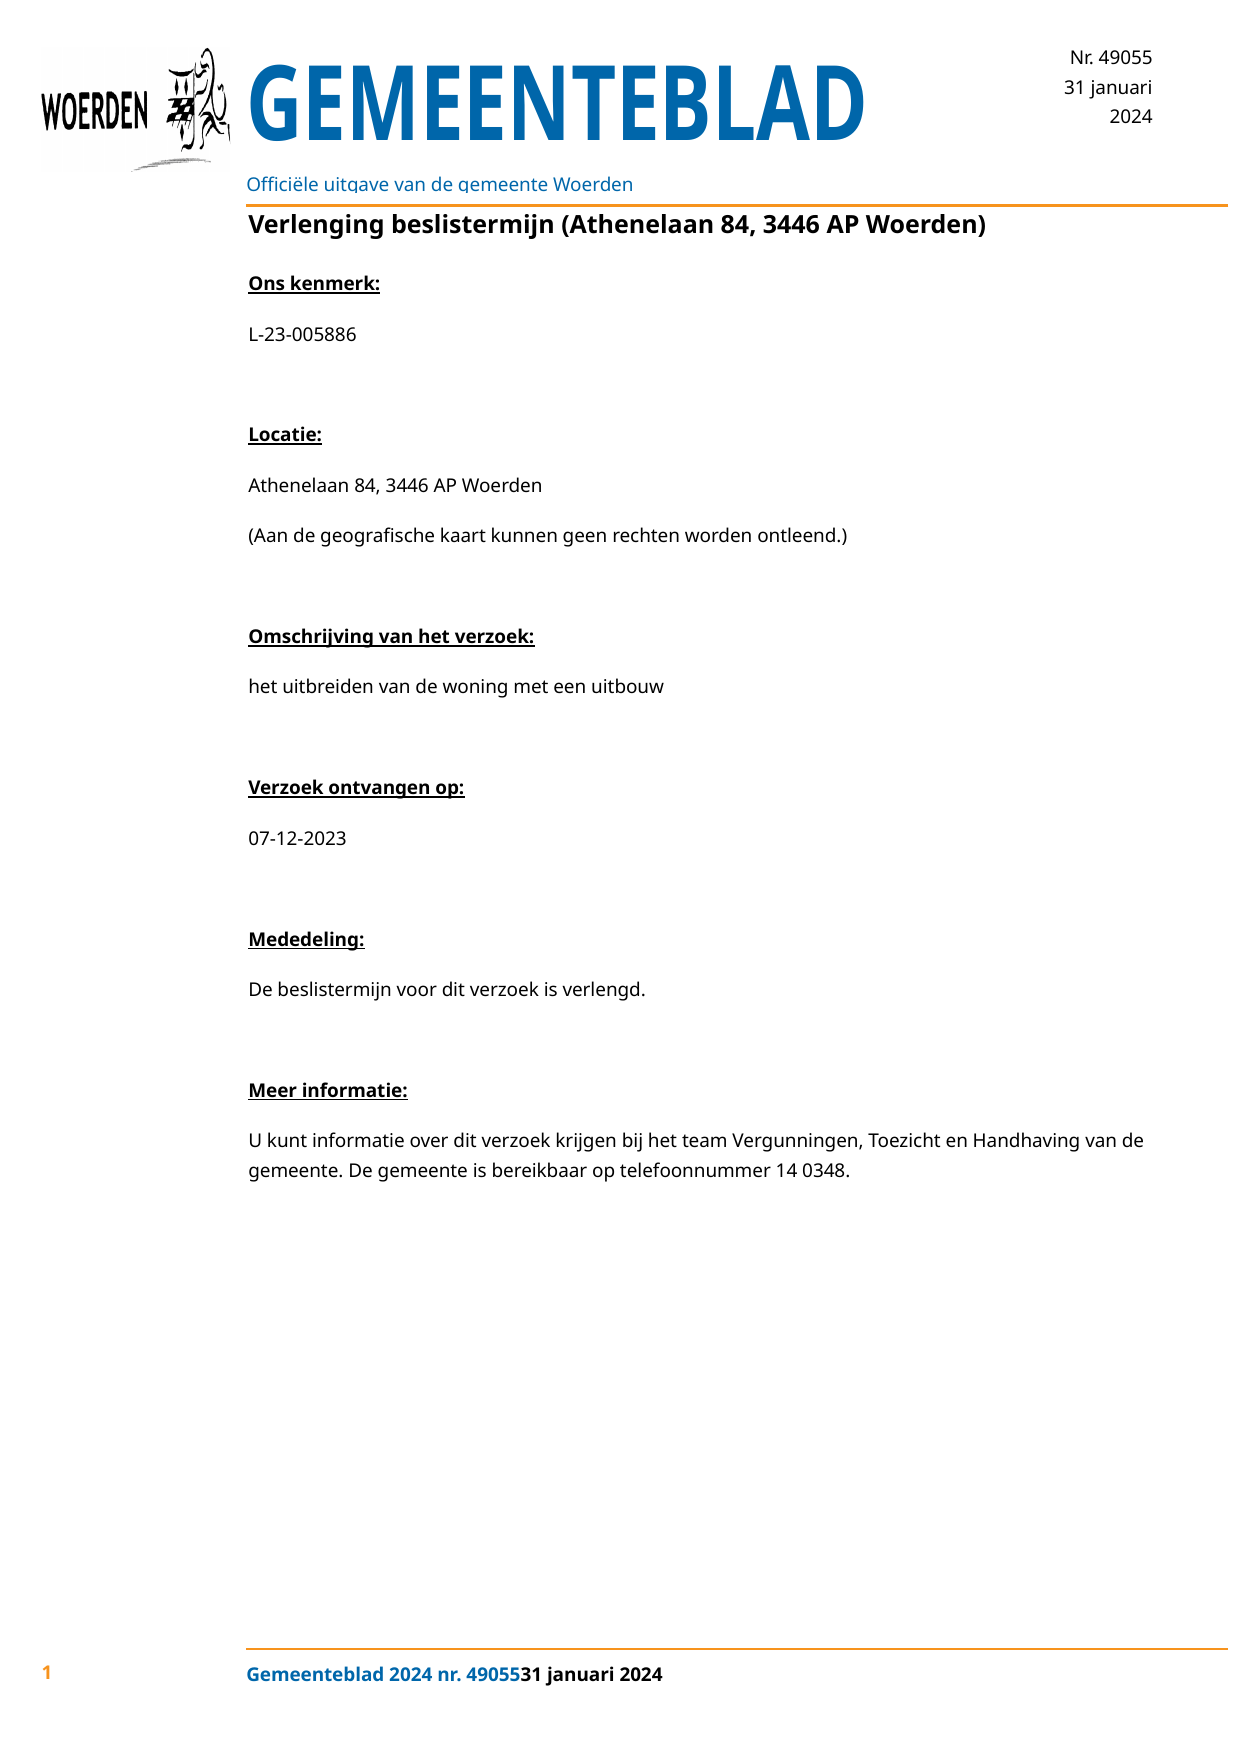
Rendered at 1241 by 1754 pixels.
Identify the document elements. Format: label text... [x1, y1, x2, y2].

text Ons kenmerk: [248, 270, 1152, 296]
text Meer informatie: [248, 1077, 1152, 1103]
text Athenelaan 84, 3446 AP Woerden [248, 472, 1152, 498]
text 07-12-2023 [248, 825, 1152, 851]
text L-23-005886 [248, 321, 1152, 346]
text U kunt informatie over dit verzoek krijgen bij het team Vergunningen, Toezicht en Handhaving van de gemeente. De gemeente is bereikbaar op telefoonnummer 14 0348. [248, 1127, 1152, 1183]
text Verlenging beslistermijn (Athenelaan 84, 3446 AP Woerden) [248, 207, 1152, 241]
text Mededeling: [248, 926, 1152, 951]
text (Aan de geografische kaart kunnen geen rechten worden ontleend.) [248, 522, 1152, 548]
text het uitbreiden van de woning met een uitbouw [248, 674, 1152, 699]
text De beslistermijn voor dit verzoek is verlengd. [248, 976, 1152, 1002]
text Locatie: [248, 422, 1152, 447]
text Verzoek ontvangen op: [248, 774, 1152, 800]
text Omschrijving van het verzoek: [248, 623, 1152, 649]
picture [41, 47, 231, 172]
